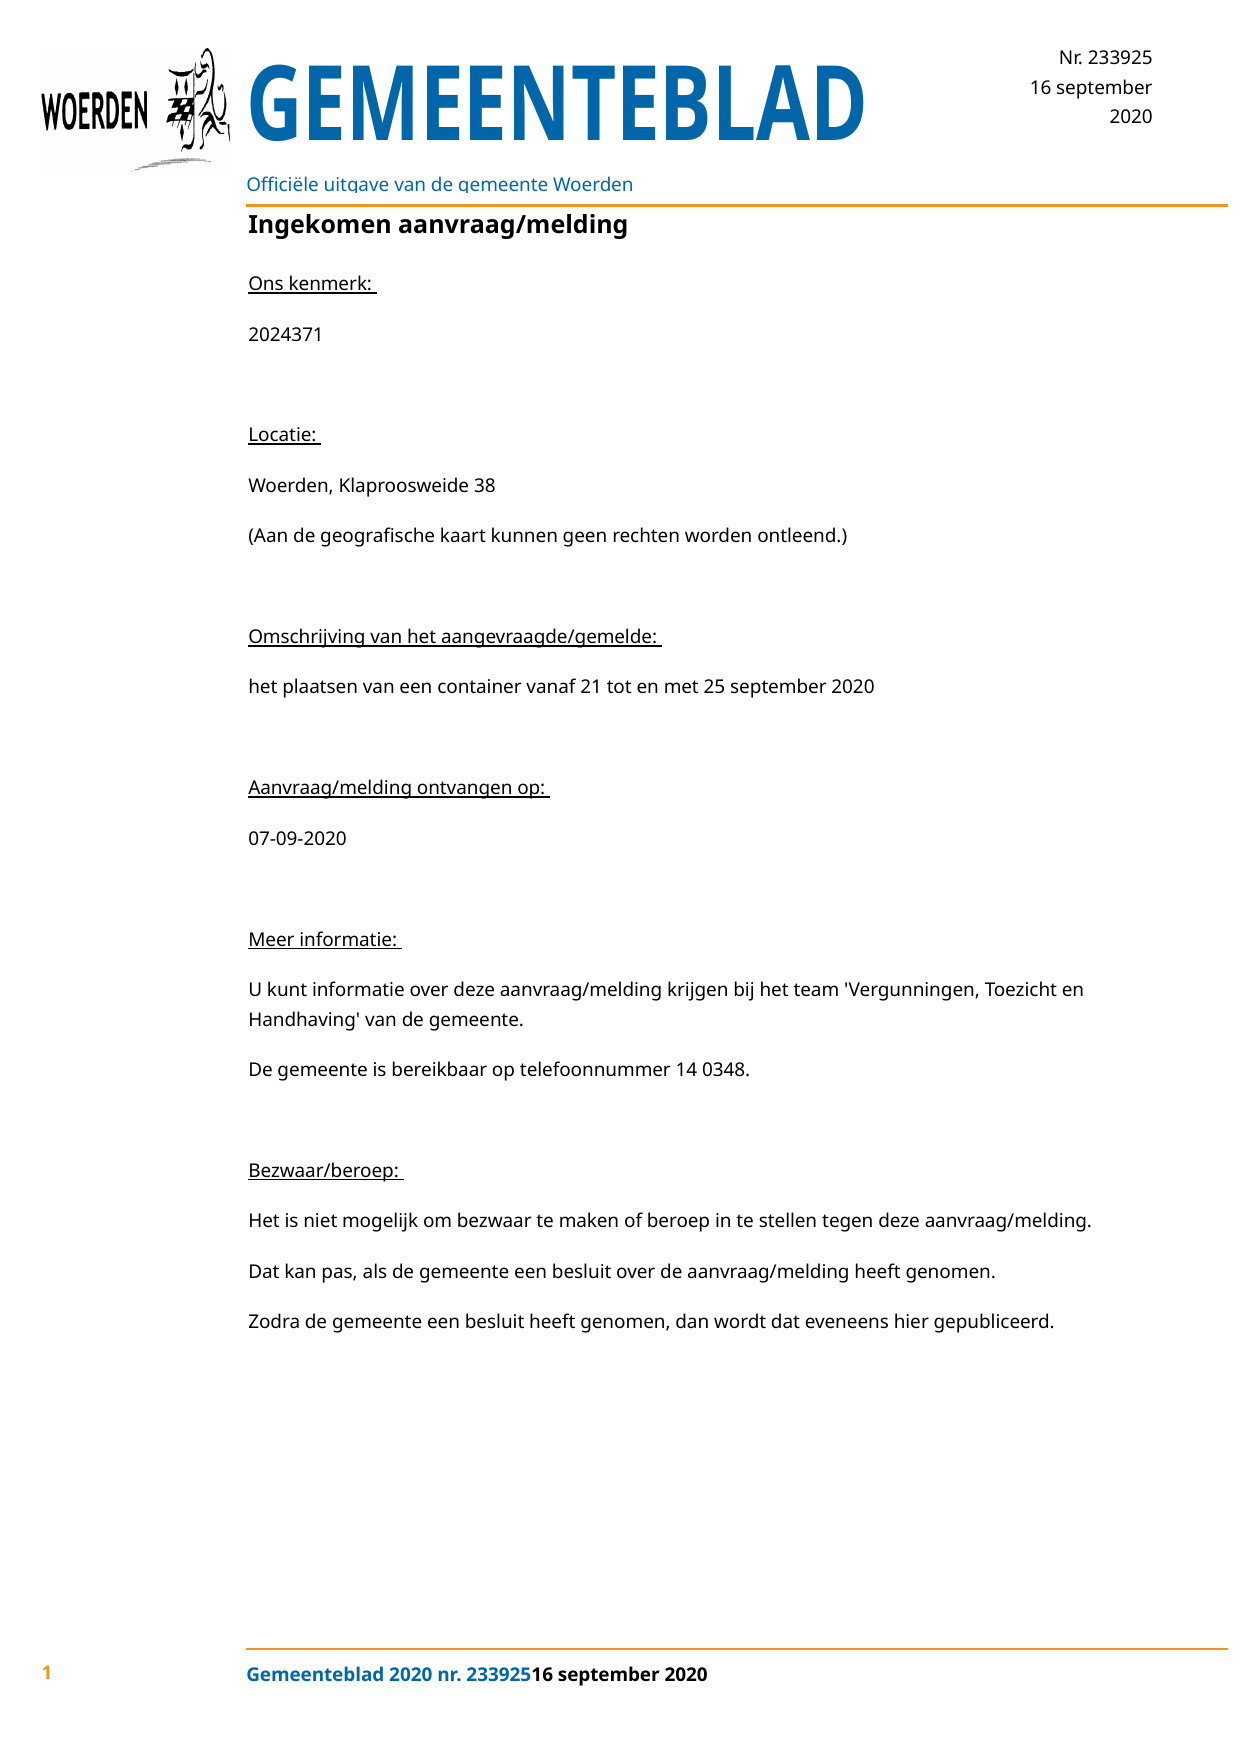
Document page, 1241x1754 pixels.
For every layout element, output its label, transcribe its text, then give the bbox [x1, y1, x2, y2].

text 2024371 [248, 321, 1152, 346]
text Meer informatie: [248, 926, 1152, 951]
text Ons kenmerk: [248, 270, 1152, 296]
text Het is niet mogelijk om bezwaar te maken of beroep in te stellen tegen deze aanvraag/melding. [248, 1207, 1152, 1233]
text het plaatsen van een container vanaf 21 tot en met 25 september 2020 [248, 674, 1152, 699]
text Bezwaar/beroep: [248, 1157, 1152, 1183]
text De gemeente is bereikbaar op telefoonnummer 14 0348. [248, 1056, 1152, 1082]
text U kunt informatie over deze aanvraag/melding krijgen bij het team 'Vergunningen, Toezicht en Handhaving' van de gemeente. [248, 976, 1152, 1031]
text Dat kan pas, als de gemeente een besluit over de aanvraag/melding heeft genomen. [248, 1258, 1152, 1283]
text Zodra de gemeente een besluit heeft genomen, dan wordt dat eveneens hier gepubliceerd. [248, 1308, 1152, 1334]
text Aanvraag/melding ontvangen op: [248, 774, 1152, 800]
picture [41, 47, 231, 172]
text Omschrijving van het aangevraagde/gemelde: [248, 623, 1152, 649]
text 07-09-2020 [248, 825, 1152, 851]
text (Aan de geografische kaart kunnen geen rechten worden ontleend.) [248, 522, 1152, 548]
text Locatie: [248, 422, 1152, 447]
text Woerden, Klaproosweide 38 [248, 472, 1152, 498]
text Ingekomen aanvraag/melding [248, 207, 1152, 241]
